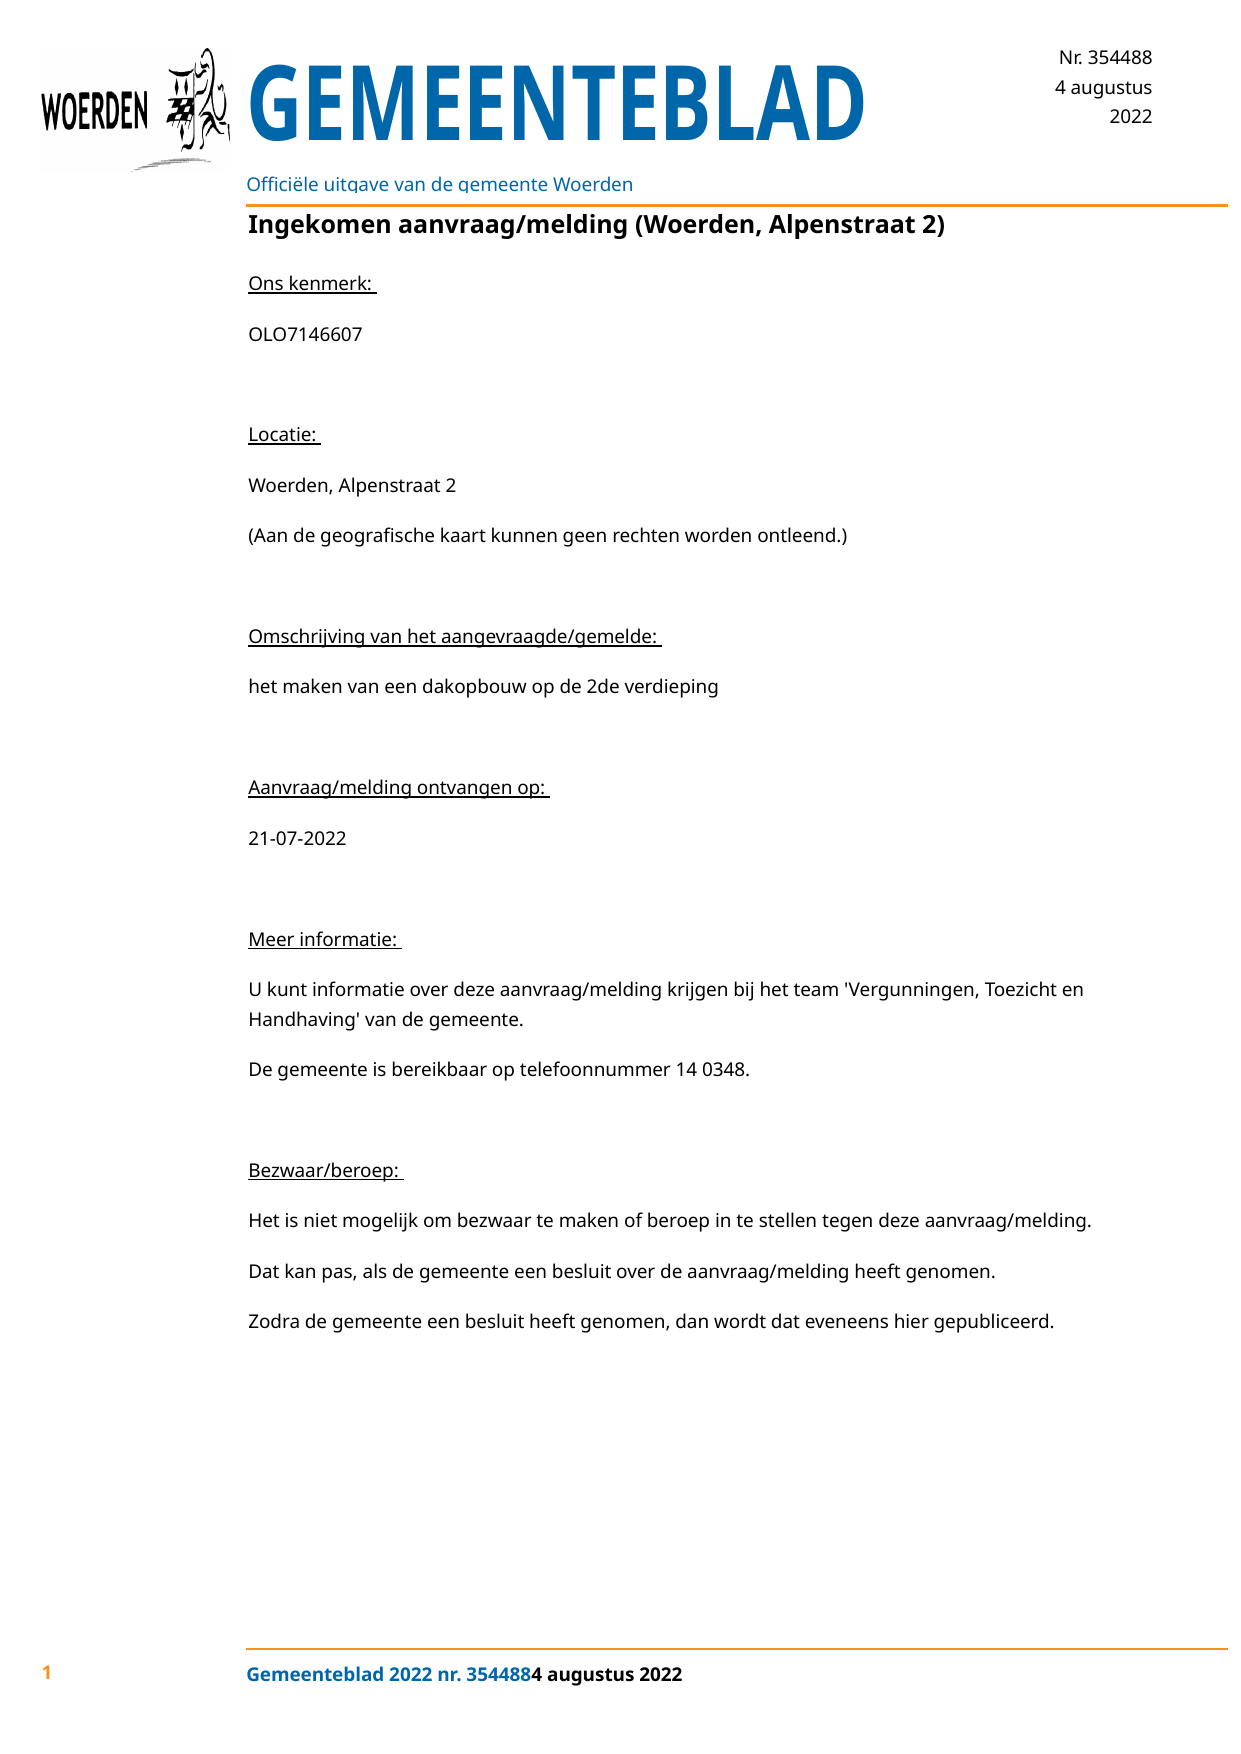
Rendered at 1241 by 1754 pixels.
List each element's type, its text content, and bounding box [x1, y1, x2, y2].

text 21-07-2022 [248, 825, 1152, 851]
text Het is niet mogelijk om bezwaar te maken of beroep in te stellen tegen deze aanvraag/melding. [248, 1207, 1152, 1233]
text Omschrijving van het aangevraagde/gemelde: [248, 623, 1152, 649]
text De gemeente is bereikbaar op telefoonnummer 14 0348. [248, 1056, 1152, 1082]
text Woerden, Alpenstraat 2 [248, 472, 1152, 498]
text Locatie: [248, 422, 1152, 447]
text het maken van een dakopbouw op de 2de verdieping [248, 674, 1152, 699]
text Dat kan pas, als de gemeente een besluit over de aanvraag/melding heeft genomen. [248, 1258, 1152, 1283]
text Bezwaar/beroep: [248, 1157, 1152, 1183]
picture [41, 47, 231, 172]
text Ons kenmerk: [248, 270, 1152, 296]
text Ingekomen aanvraag/melding (Woerden, Alpenstraat 2) [248, 207, 1152, 241]
text Zodra de gemeente een besluit heeft genomen, dan wordt dat eveneens hier gepubliceerd. [248, 1308, 1152, 1334]
text Meer informatie: [248, 926, 1152, 951]
text OLO7146607 [248, 321, 1152, 346]
text U kunt informatie over deze aanvraag/melding krijgen bij het team 'Vergunningen, Toezicht en Handhaving' van de gemeente. [248, 976, 1152, 1031]
text (Aan de geografische kaart kunnen geen rechten worden ontleend.) [248, 522, 1152, 548]
text Aanvraag/melding ontvangen op: [248, 774, 1152, 800]
